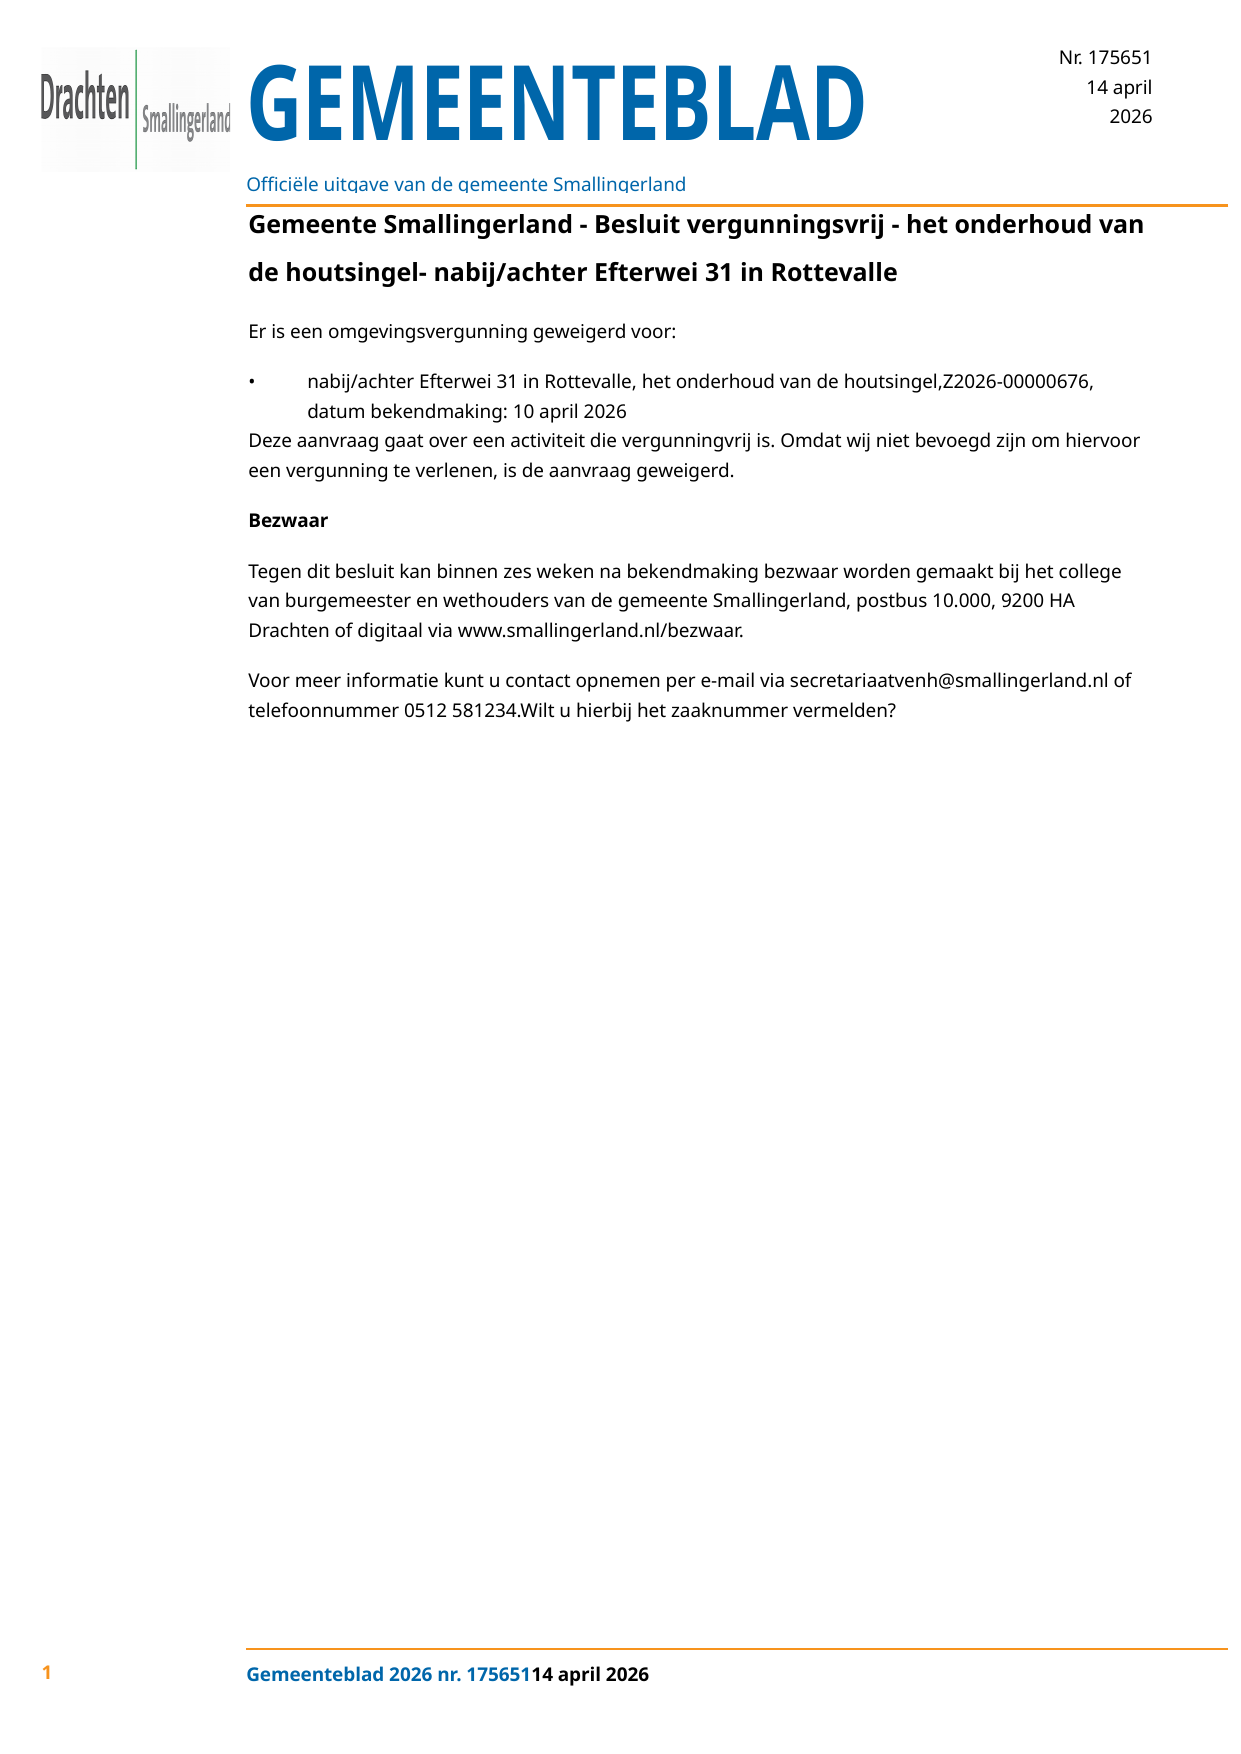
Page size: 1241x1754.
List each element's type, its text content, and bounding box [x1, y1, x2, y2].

text Er is een omgevingsvergunning geweigerd voor: [248, 318, 1152, 344]
picture [41, 47, 231, 172]
text Voor meer informatie kunt u contact opnemen per e-mail via secretariaatvenh@smallingerland.nl of telefoonnummer 0512 581234.Wilt u hierbij het zaaknummer vermelden? [248, 667, 1152, 723]
text Gemeente Smallingerland - Besluit vergunningsvrij - het onderhoud van de houtsingel- nabij/achter Efterwei 31 in Rottevalle [248, 207, 1152, 288]
text Bezwaar [248, 507, 1152, 533]
text Deze aanvraag gaat over een activiteit die vergunningvrij is. Omdat wij niet bevoegd zijn om hiervoor een vergunning te verlenen, is de aanvraag geweigerd. [248, 427, 1152, 483]
text Tegen dit besluit kan binnen zes weken na bekendmaking bezwaar worden gemaakt bij het college van burgemeester en wethouders van de gemeente Smallingerland, postbus 10.000, 9200 HA Drachten of digitaal via www.smallingerland.nl/bezwaar. [248, 558, 1152, 643]
list nabij/achter Efterwei 31 in Rottevalle, het onderhoud van de houtsingel,Z2026-00000676, datum bekendmaking: 10 april 2026 [248, 368, 1152, 424]
